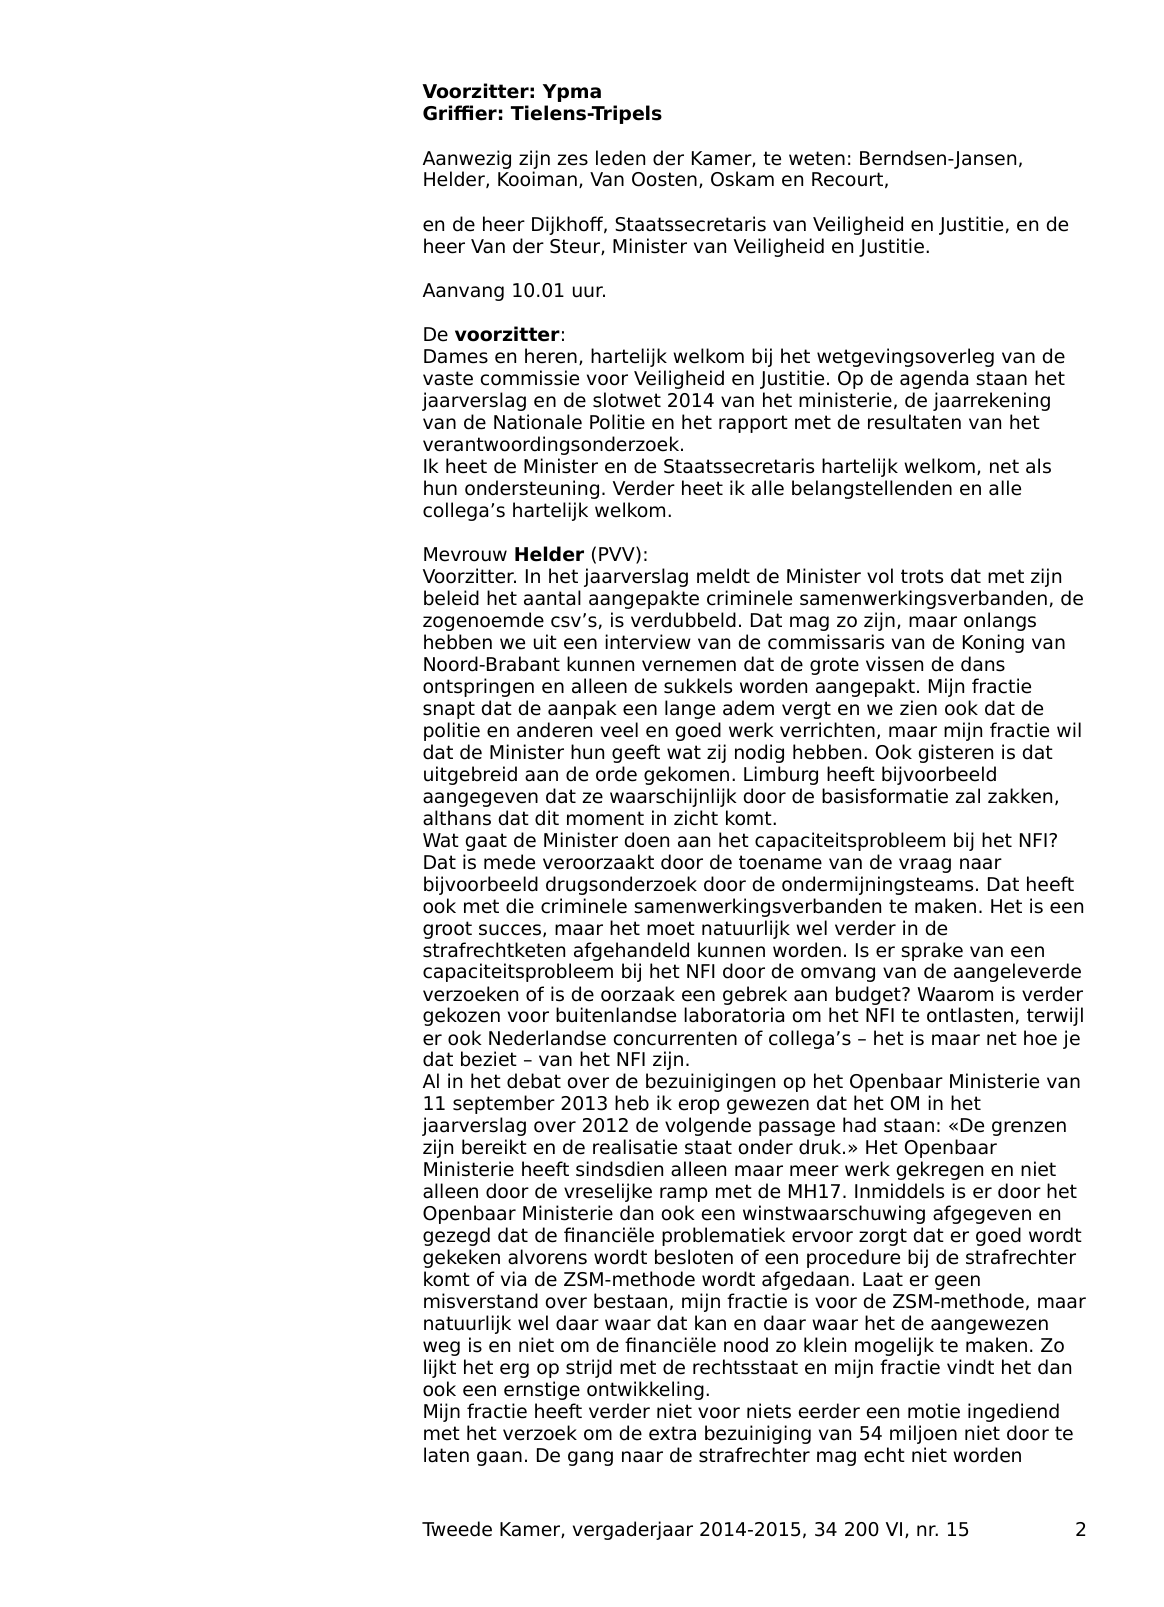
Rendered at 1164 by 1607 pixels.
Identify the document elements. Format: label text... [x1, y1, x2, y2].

text en de heer Dijkhoff, Staatssecretaris van Veiligheid en Justitie, en de heer Van der Steur, Minister van Veiligheid en Justitie. [422, 213, 1087, 257]
text Griffier: Tielens-Tripels [422, 103, 1087, 125]
text Mevrouw Helder (PVV): [422, 544, 1087, 566]
text Wat gaat de Minister doen aan het capaciteitsprobleem bij het NFI? Dat is mede veroorzaakt door de toename van de vraag naar bijvoorbeeld drugsonderzoek door de ondermijningsteams. Dat heeft ook met die criminele samenwerkingsverbanden te maken. Het is een groot succes, maar het moet natuurlijk wel verder in de strafrechtketen afgehandeld kunnen worden. Is er sprake van een capaciteitsprobleem bij het NFI door de omvang van de aangeleverde verzoeken of is de oorzaak een gebrek aan budget? Waarom is verder gekozen voor buitenlandse laboratoria om het NFI te ontlasten, terwijl er ook Nederlandse concurrenten of collega’s – het is maar net hoe je dat beziet – van het NFI zijn. [422, 829, 1087, 1071]
text Ik heet de Minister en de Staatssecretaris hartelijk welkom, net als hun ondersteuning. Verder heet ik alle belangstellenden en alle collega’s hartelijk welkom. [422, 456, 1087, 522]
text Voorzitter. In het jaarverslag meldt de Minister vol trots dat met zijn beleid het aantal aangepakte criminele samenwerkingsverbanden, de zogenoemde csv’s, is verdubbeld. Dat mag zo zijn, maar onlangs hebben we uit een interview van de commissaris van de Koning van Noord-Brabant kunnen vernemen dat de grote vissen de dans ontspringen en alleen de sukkels worden aangepakt. Mijn fractie snapt dat de aanpak een lange adem vergt en we zien ook dat de politie en anderen veel en goed werk verrichten, maar mijn fractie wil dat de Minister hun geeft wat zij nodig hebben. Ook gisteren is dat uitgebreid aan de orde gekomen. Limburg heeft bijvoorbeeld aangegeven dat ze waarschijnlijk door de basisformatie zal zakken, althans dat dit moment in zicht komt. [422, 566, 1087, 829]
text Aanvang 10.01 uur. [422, 280, 1087, 302]
text Mijn fractie heeft verder niet voor niets eerder een motie ingediend met het verzoek om de extra bezuiniging van 54 miljoen niet door te laten gaan. De gang naar de strafrechter mag echt niet worden [422, 1401, 1087, 1467]
text Dames en heren, hartelijk welkom bij het wetgevingsoverleg van de vaste commissie voor Veiligheid en Justitie. Op de agenda staan het jaarverslag en de slotwet 2014 van het ministerie, de jaarrekening van de Nationale Politie en het rapport met de resultaten van het verantwoordingsonderzoek. [422, 346, 1087, 456]
text De voorzitter: [422, 324, 1087, 346]
text Aanwezig zijn zes leden der Kamer, te weten: Berndsen-Jansen, Helder, Kooiman, Van Oosten, Oskam en Recourt, [422, 147, 1087, 191]
text Voorzitter: Ypma [422, 81, 1087, 103]
text Al in het debat over de bezuinigingen op het Openbaar Ministerie van 11 september 2013 heb ik erop gewezen dat het OM in het jaarverslag over 2012 de volgende passage had staan: «De grenzen zijn bereikt en de realisatie staat onder druk.» Het Openbaar Ministerie heeft sindsdien alleen maar meer werk gekregen en niet alleen door de vreselijke ramp met de MH17. Inmiddels is er door het Openbaar Ministerie dan ook een winstwaarschuwing afgegeven en gezegd dat de financiële problematiek ervoor zorgt dat er goed wordt gekeken alvorens wordt besloten of een procedure bij de strafrechter komt of via de ZSM-methode wordt afgedaan. Laat er geen misverstand over bestaan, mijn fractie is voor de ZSM-methode, maar natuurlijk wel daar waar dat kan en daar waar het de aangewezen weg is en niet om de financiële nood zo klein mogelijk te maken. Zo lijkt het erg op strijd met de rechtsstaat en mijn fractie vindt het dan ook een ernstige ontwikkeling. [422, 1071, 1087, 1401]
